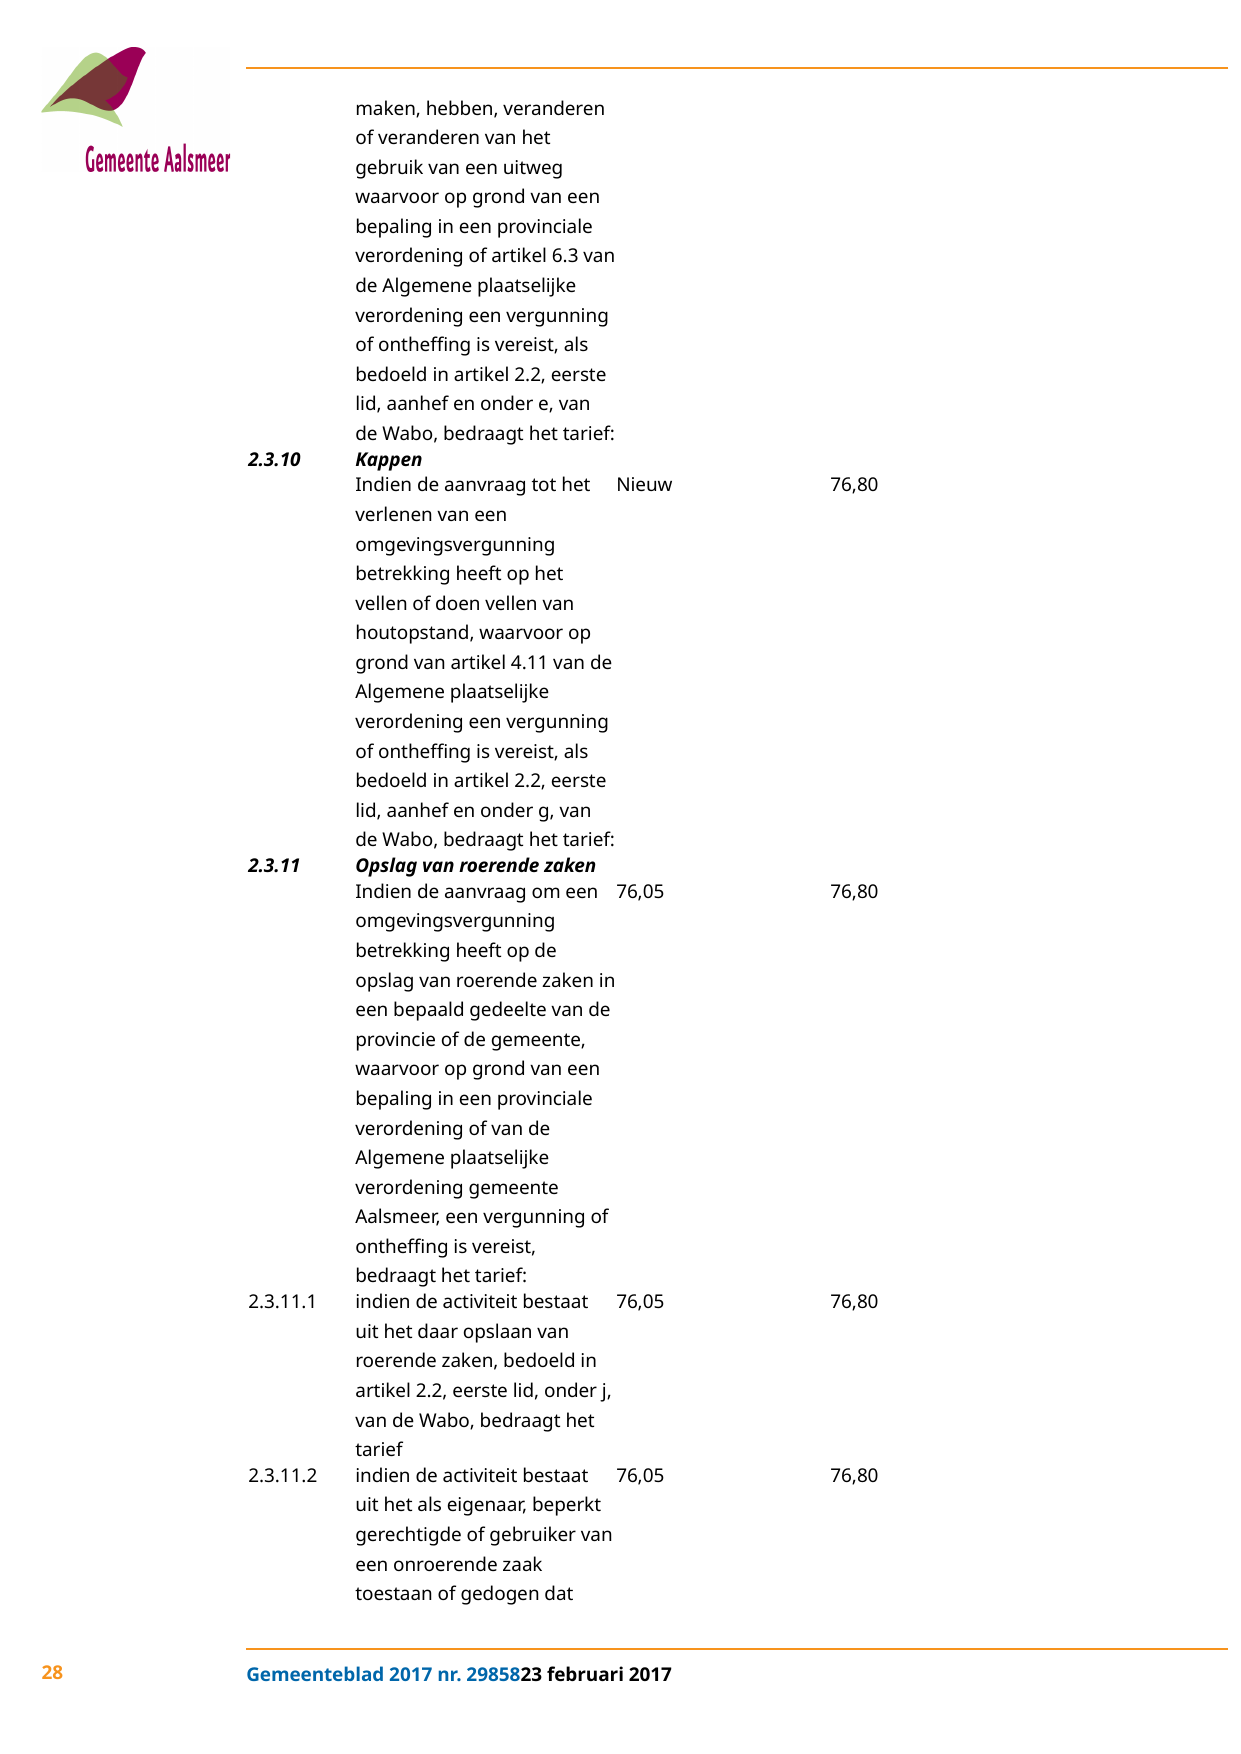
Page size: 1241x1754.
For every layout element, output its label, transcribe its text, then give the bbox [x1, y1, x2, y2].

table_cell indien de activiteit bestaat uit het als eigenaar, beperkt gerechtigde of gebruiker van een onroerende zaak toestaan of gedogen dat [355, 1462, 616, 1606]
table_cell Kappen [355, 446, 616, 472]
table_cell 76,80 [830, 1462, 1044, 1606]
table_cell indien de activiteit bestaat uit het daar opslaan van roerende zaken, bedoeld in artikel 2.2, eerste lid, onder j, van de Wabo, bedraagt het tarief [355, 1289, 616, 1462]
table_cell maken, hebben, veranderen of veranderen van het gebruik van een uitweg waarvoor op grond van een bepaling in een provinciale verordening of artikel 6.3 van de Algemene plaatselijke verordening een vergunning of ontheffing is vereist, als bedoeld in artikel 2.2, eerste lid, aanhef en onder e, van de Wabo, bedraagt het tarief: [355, 95, 616, 446]
table_cell 76,80 [830, 878, 1044, 1288]
table_cell 2.3.11 [248, 853, 355, 878]
table_cell 76,05 [616, 1462, 830, 1606]
table_cell Nieuw [616, 472, 830, 852]
table_cell [616, 853, 830, 878]
picture [41, 47, 231, 172]
table_cell 2.3.10 [248, 446, 355, 472]
table_cell [248, 472, 355, 852]
table_cell [616, 95, 830, 446]
table_cell 76,05 [616, 878, 830, 1288]
table_cell [830, 446, 1044, 472]
table_cell [616, 446, 830, 472]
table_cell 76,05 [616, 1289, 830, 1462]
table_cell [248, 95, 355, 446]
table_cell Opslag van roerende zaken [355, 853, 616, 878]
table_cell Indien de aanvraag tot het verlenen van een omgevingsvergunning betrekking heeft op het vellen of doen vellen van houtopstand, waarvoor op grond van artikel 4.11 van de Algemene plaatselijke verordening een vergunning of ontheffing is vereist, als bedoeld in artikel 2.2, eerste lid, aanhef en onder g, van de Wabo, bedraagt het tarief: [355, 472, 616, 852]
table_cell [830, 853, 1044, 878]
table_cell [248, 878, 355, 1288]
table_cell Indien de aanvraag om een omgevingsvergunning betrekking heeft op de opslag van roerende zaken in een bepaald gedeelte van de provincie of de gemeente, waarvoor op grond van een bepaling in een provinciale verordening of van de Algemene plaatselijke verordening gemeente Aalsmeer, een vergunning of ontheffing is vereist, bedraagt het tarief: [355, 878, 616, 1288]
table_cell 2.3.11.2 [248, 1462, 355, 1606]
table_cell [830, 95, 1044, 446]
table_cell 2.3.11.1 [248, 1289, 355, 1462]
table_cell 76,80 [830, 472, 1044, 852]
table_cell 76,80 [830, 1289, 1044, 1462]
